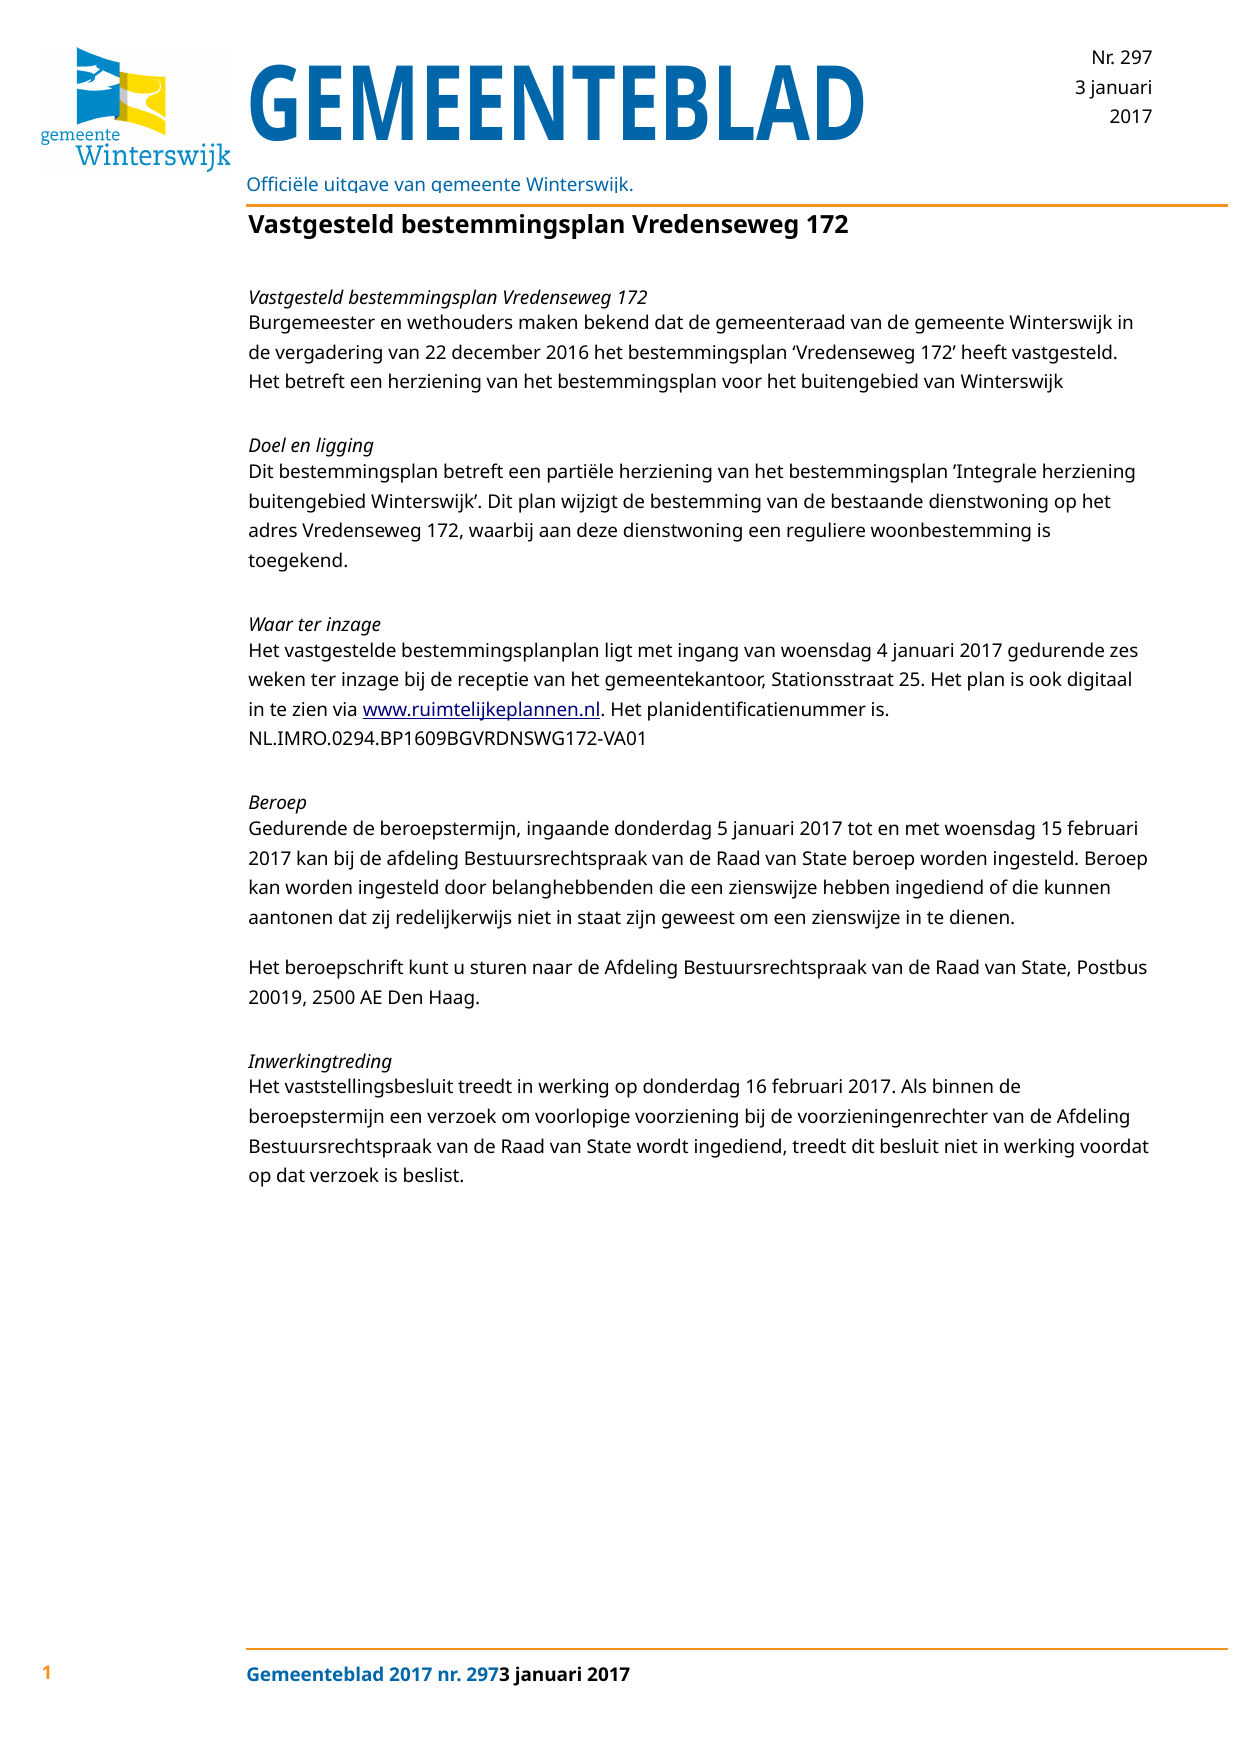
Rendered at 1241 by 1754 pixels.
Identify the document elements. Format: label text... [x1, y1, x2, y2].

picture [225, 153, 231, 162]
text Vastgesteld bestemmingsplan Vredenseweg 172 [248, 207, 1152, 241]
text Het vaststellingsbesluit treedt in werking op donderdag 16 februari 2017. Als binnen de beroepstermijn een verzoek om voorlopige voorziening bij de voorzieningenrechter van de Afdeling Bestuursrechtspraak van de Raad van State wordt ingediend, treedt dit besluit niet in werking voordat op dat verzoek is beslist. [248, 1074, 1152, 1188]
text Inwerkingtreding [248, 1048, 1152, 1074]
text Gedurende de beroepstermijn, ingaande donderdag 5 januari 2017 tot en met woensdag 15 februari 2017 kan bij de afdeling Bestuursrechtspraak van de Raad van State beroep worden ingesteld. Beroep kan worden ingesteld door belanghebbenden die een zienswijze hebben ingediend of die kunnen aantonen dat zij redelijkerwijs niet in staat zijn geweest om een zienswijze in te dienen. [248, 815, 1152, 930]
text Het vastgestelde bestemmingsplanplan ligt met ingang van woensdag 4 januari 2017 gedurende zes weken ter inzage bij de receptie van het gemeentekantoor, Stationsstraat 25. Het plan is ook digitaal in te zien via www.ruimtelijkeplannen.nl. Het planidentificatienummer is. NL.IMRO.0294.BP1609BGVRDNSWG172-VA01 [248, 637, 1152, 751]
text Doel en ligging [248, 433, 1152, 458]
picture [41, 47, 231, 172]
text Beroep [248, 789, 1152, 815]
text Dit bestemmingsplan betreft een partiële herziening van het bestemmingsplan ’Integrale herziening buitengebied Winterswijk’. Dit plan wijzigt de bestemming van de bestaande dienstwoning op het adres Vredenseweg 172, waarbij aan deze dienstwoning een reguliere woonbestemming is toegekend. [248, 458, 1152, 573]
text Vastgesteld bestemmingsplan Vredenseweg 172 [248, 284, 1152, 309]
text Burgemeester en wethouders maken bekend dat de gemeenteraad van de gemeente Winterswijk in de vergadering van 22 december 2016 het bestemmingsplan ‘Vredenseweg 172’ heeft vastgesteld. Het betreft een herziening van het bestemmingsplan voor het buitengebied van Winterswijk [248, 309, 1152, 394]
text Het beroepschrift kunt u sturen naar de Afdeling Bestuursrechtspraak van de Raad van State, Postbus 20019, 2500 AE Den Haag. [248, 954, 1152, 1010]
text Waar ter inzage [248, 611, 1152, 637]
